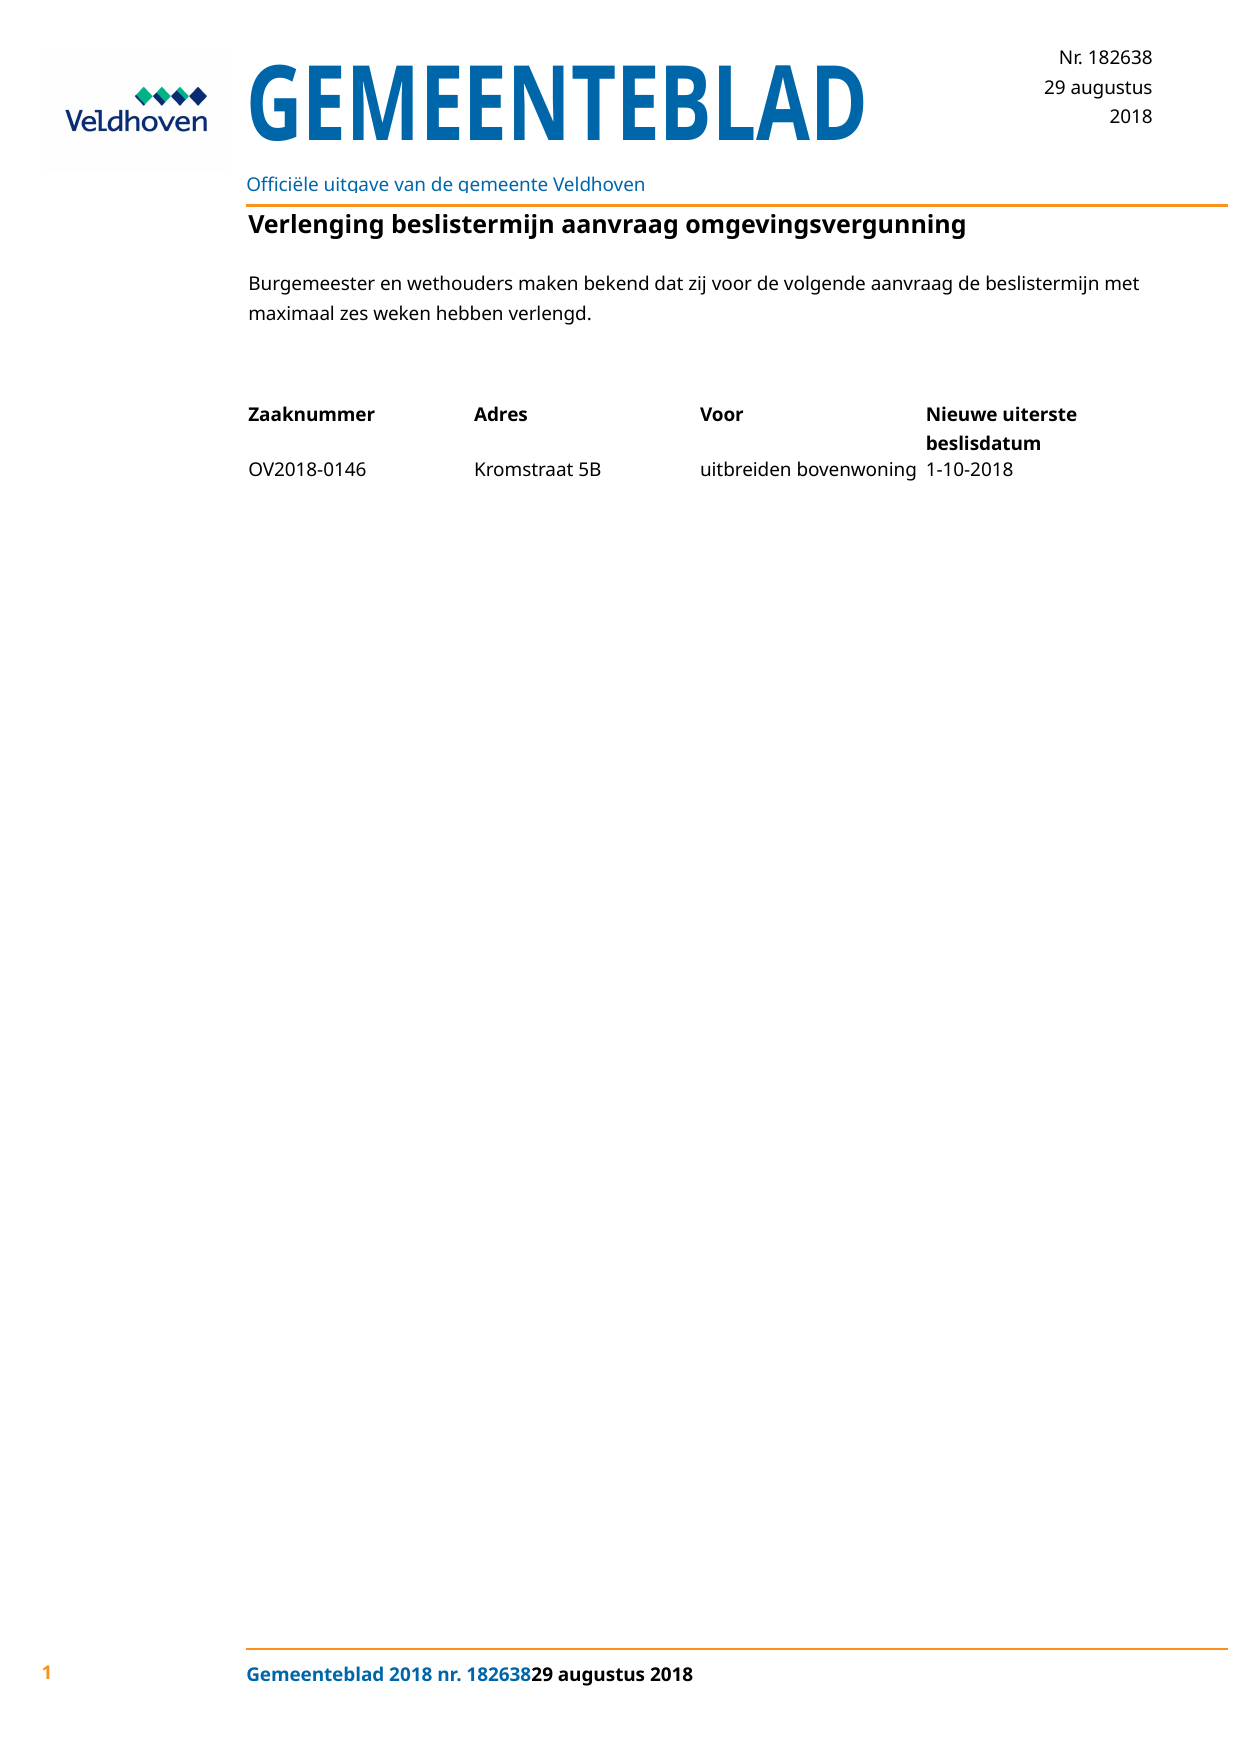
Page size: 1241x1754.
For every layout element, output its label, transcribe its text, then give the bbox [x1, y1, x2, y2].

table_header Nieuwe uiterste beslisdatum [926, 401, 1152, 456]
table_cell OV2018-0146 [248, 456, 474, 482]
table_header Voor [700, 401, 926, 456]
table_header Zaaknummer [248, 401, 474, 456]
table_cell uitbreiden bovenwoning [700, 456, 926, 482]
text Verlenging beslistermijn aanvraag omgevingsvergunning [248, 207, 1152, 241]
table_header Adres [474, 401, 700, 456]
picture [41, 47, 231, 172]
text Burgemeester en wethouders maken bekend dat zij voor de volgende aanvraag de beslistermijn met maximaal zes weken hebben verlengd. [248, 270, 1152, 326]
table_cell Kromstraat 5B [474, 456, 700, 482]
table_cell 1-10-2018 [926, 456, 1152, 482]
